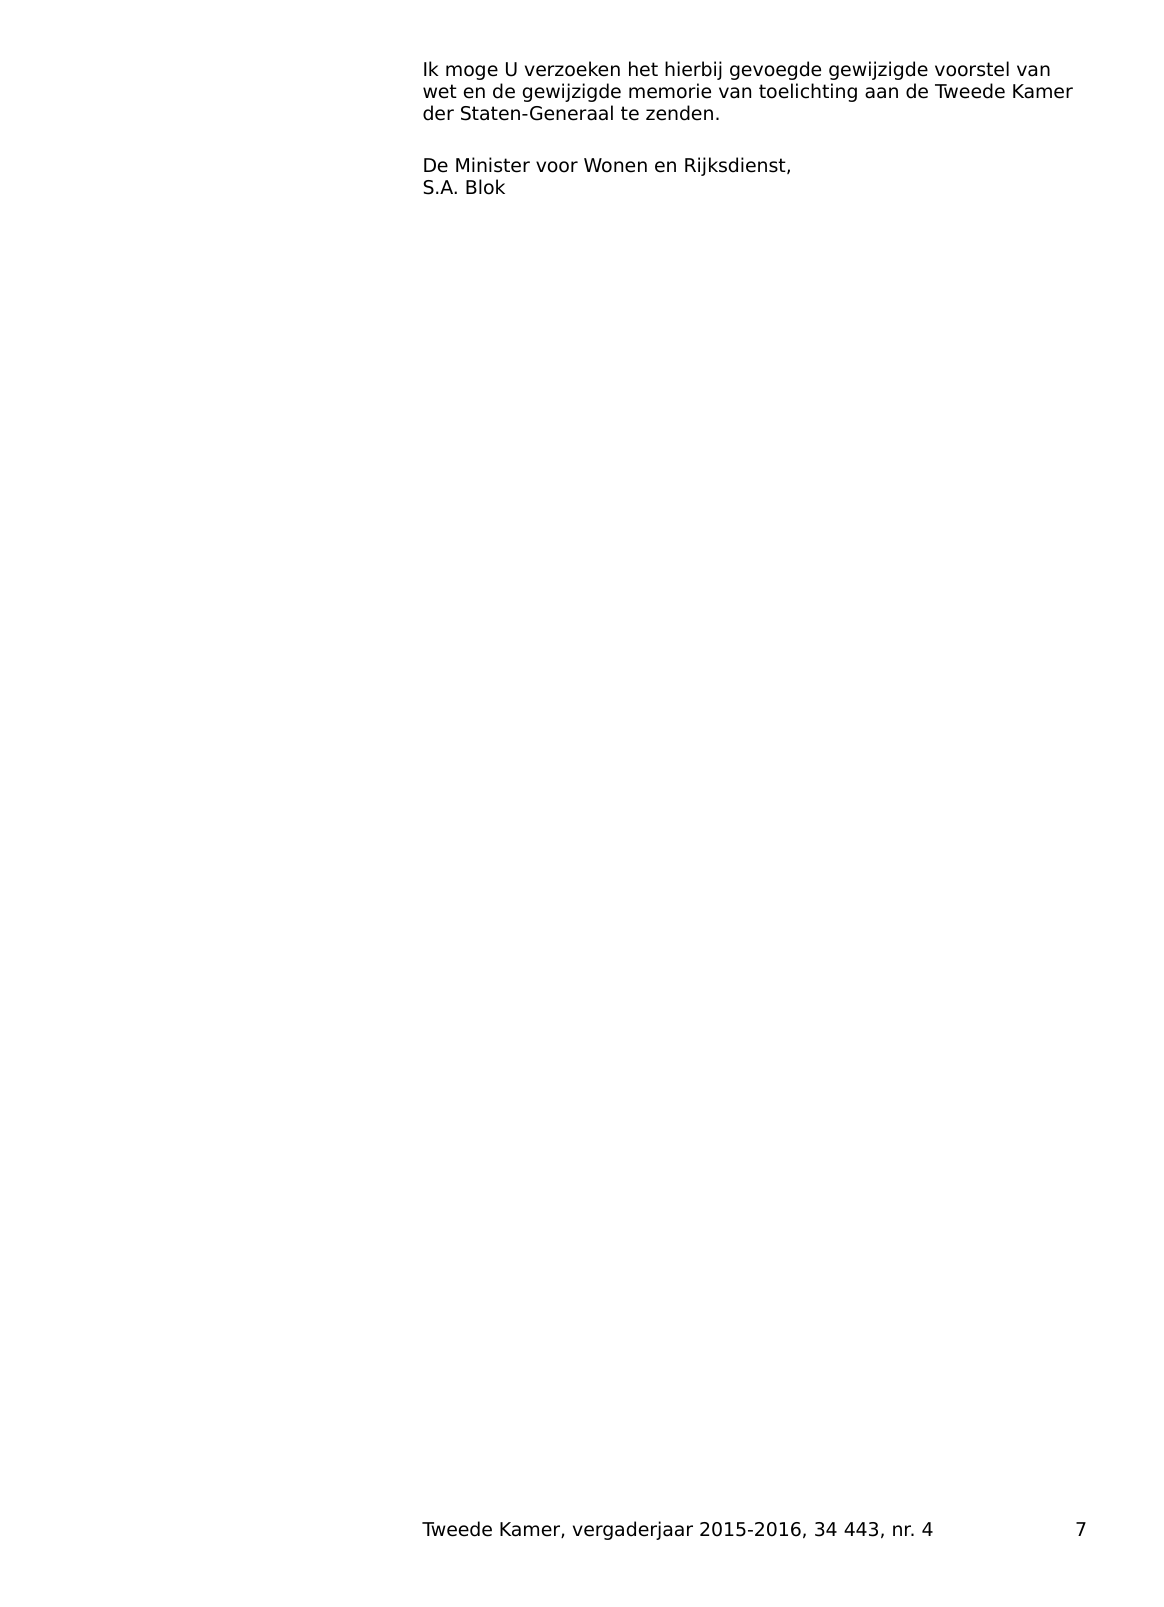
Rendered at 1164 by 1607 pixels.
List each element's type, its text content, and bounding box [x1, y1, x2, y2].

text De Minister voor Wonen en Rijksdienst, S.A. Blok [422, 155, 1087, 199]
text Ik moge U verzoeken het hierbij gevoegde gewijzigde voorstel van wet en de gewijzigde memorie van toelichting aan de Tweede Kamer der Staten-Generaal te zenden. [422, 59, 1087, 125]
